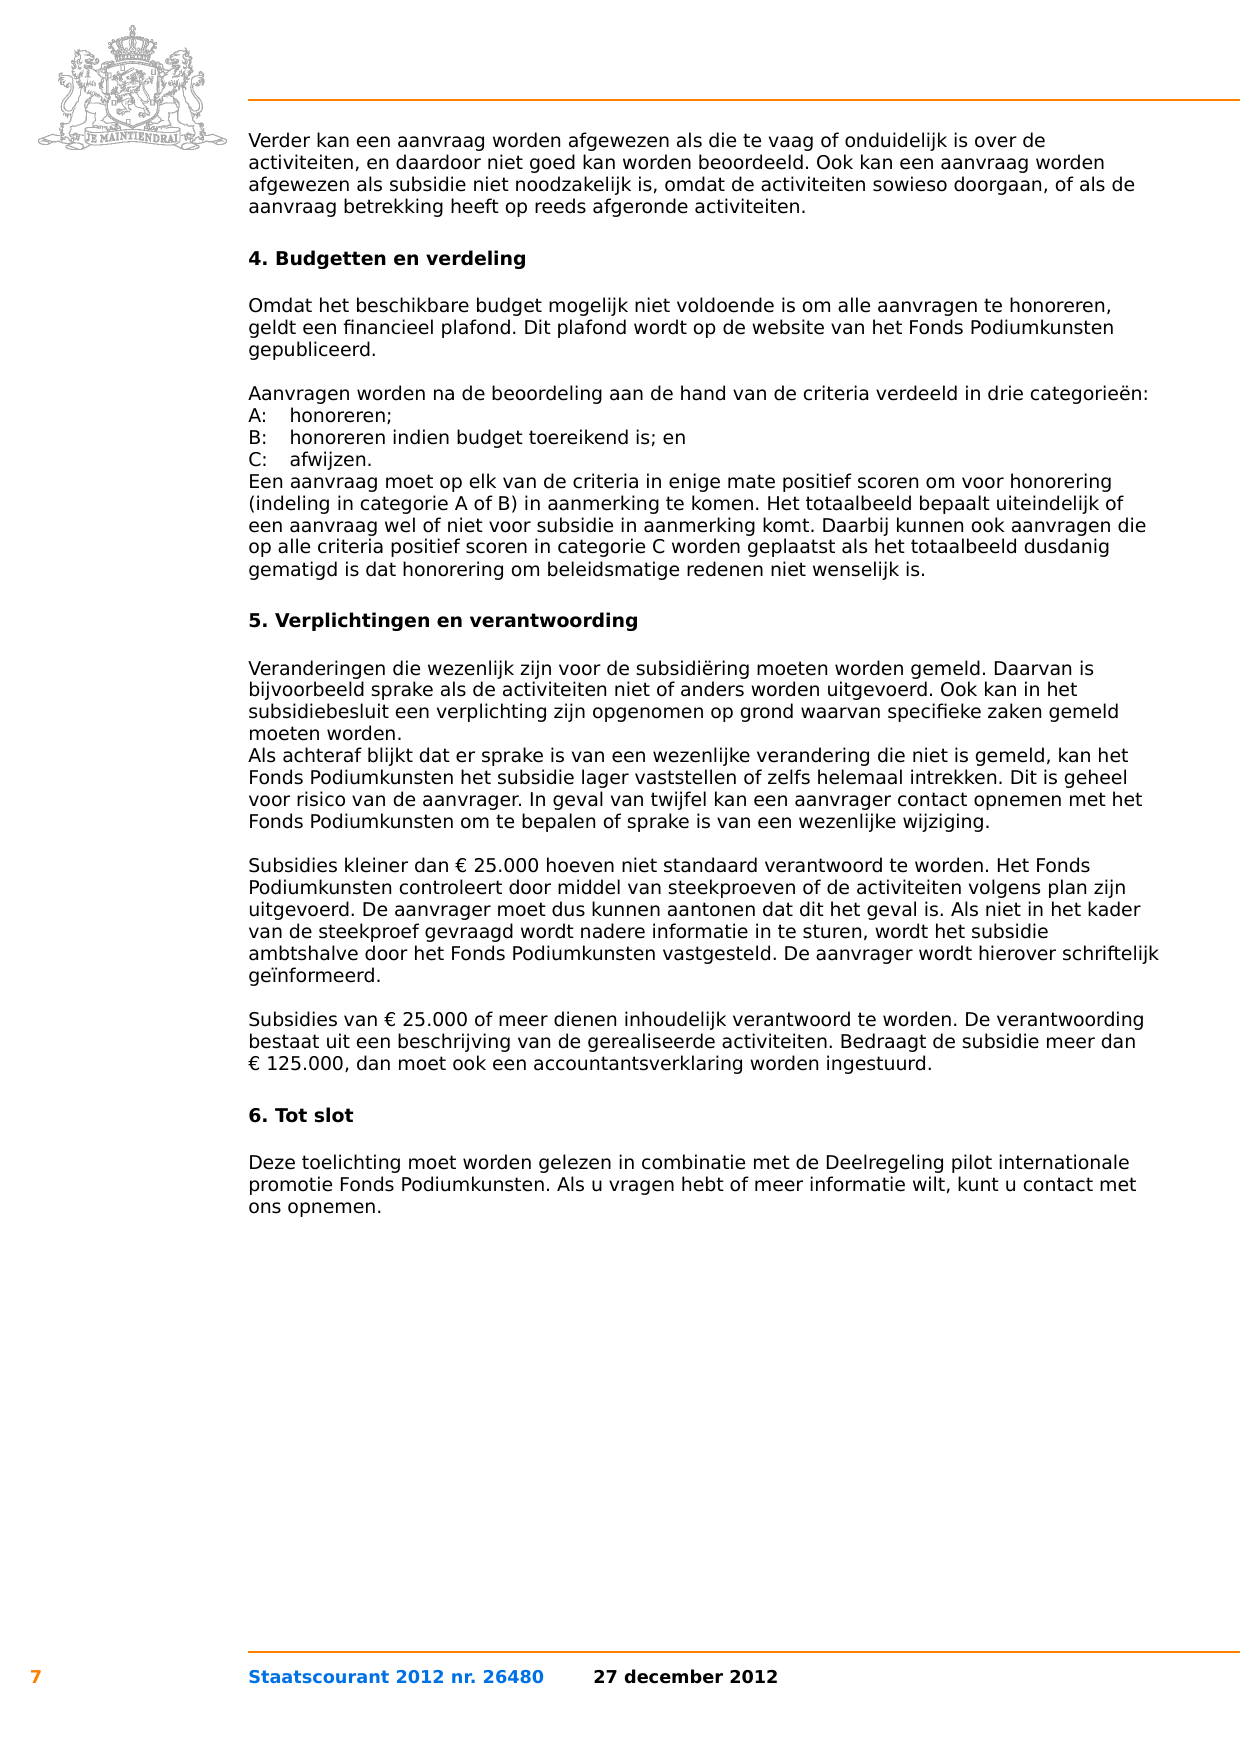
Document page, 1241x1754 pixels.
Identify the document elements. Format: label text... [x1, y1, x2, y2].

text C: afwijzen. [248, 448, 1163, 471]
picture [38, 25, 227, 150]
text Subsidies kleiner dan € 25.000 hoeven niet standaard verantwoord te worden. Het Fonds Podiumkunsten controleert door middel van steekproeven of de activiteiten volgens plan zijn uitgevoerd. De aanvrager moet dus kunnen aantonen dat dit het geval is. Als niet in het kader van de steekproef gevraagd wordt nadere informatie in te sturen, wordt het subsidie ambtshalve door het Fonds Podiumkunsten vastgesteld. De aanvrager wordt hierover schriftelijk geïnformeerd. [248, 855, 1163, 987]
text Als achteraf blijkt dat er sprake is van een wezenlijke verandering die niet is gemeld, kan het Fonds Podiumkunsten het subsidie lager vaststellen of zelfs helemaal intrekken. Dit is geheel voor risico van de aanvrager. In geval van twijfel kan een aanvrager contact opnemen met het Fonds Podiumkunsten om te bepalen of sprake is van een wezenlijke wijziging. [248, 745, 1163, 833]
subtitle 5. Verplichtingen en verantwoording [248, 610, 1163, 632]
subtitle 6. Tot slot [248, 1105, 1163, 1127]
subtitle 4. Budgetten en verdeling [248, 248, 1163, 270]
text Deze toelichting moet worden gelezen in combinatie met de Deelregeling pilot internationale promotie Fonds Podiumkunsten. Als u vragen hebt of meer informatie wilt, kunt u contact met ons opnemen. [248, 1152, 1163, 1218]
text B: honoreren indien budget toereikend is; en [248, 427, 1163, 448]
text Veranderingen die wezenlijk zijn voor de subsidiëring moeten worden gemeld. Daarvan is bijvoorbeeld sprake als de activiteiten niet of anders worden uitgevoerd. Ook kan in het subsidiebesluit een verplichting zijn opgenomen op grond waarvan specifieke zaken gemeld moeten worden. [248, 657, 1163, 745]
text Omdat het beschikbare budget mogelijk niet voldoende is om alle aanvragen te honoreren, geldt een financieel plafond. Dit plafond wordt op de website van het Fonds Podiumkunsten gepubliceerd. [248, 295, 1163, 361]
text Een aanvraag moet op elk van de criteria in enige mate positief scoren om voor honorering (indeling in categorie A of B) in aanmerking te komen. Het totaalbeeld bepaalt uiteindelijk of een aanvraag wel of niet voor subsidie in aanmerking komt. Daarbij kunnen ook aanvragen die op alle criteria positief scoren in categorie C worden geplaatst als het totaalbeeld dusdanig gematigd is dat honorering om beleidsmatige redenen niet wenselijk is. [248, 471, 1163, 580]
text A: honoreren; [248, 404, 1163, 427]
text Subsidies van € 25.000 of meer dienen inhoudelijk verantwoord te worden. De verantwoording bestaat uit een beschrijving van de gerealiseerde activiteiten. Bedraagt de subsidie meer dan € 125.000, dan moet ook een accountantsverklaring worden ingestuurd. [248, 1009, 1163, 1075]
text Verder kan een aanvraag worden afgewezen als die te vaag of onduidelijk is over de activiteiten, en daardoor niet goed kan worden beoordeeld. Ook kan een aanvraag worden afgewezen als subsidie niet noodzakelijk is, omdat de activiteiten sowieso doorgaan, of als de aanvraag betrekking heeft op reeds afgeronde activiteiten. [248, 130, 1163, 218]
text Aanvragen worden na de beoordeling aan de hand van de criteria verdeeld in drie categorieën: [248, 383, 1163, 404]
